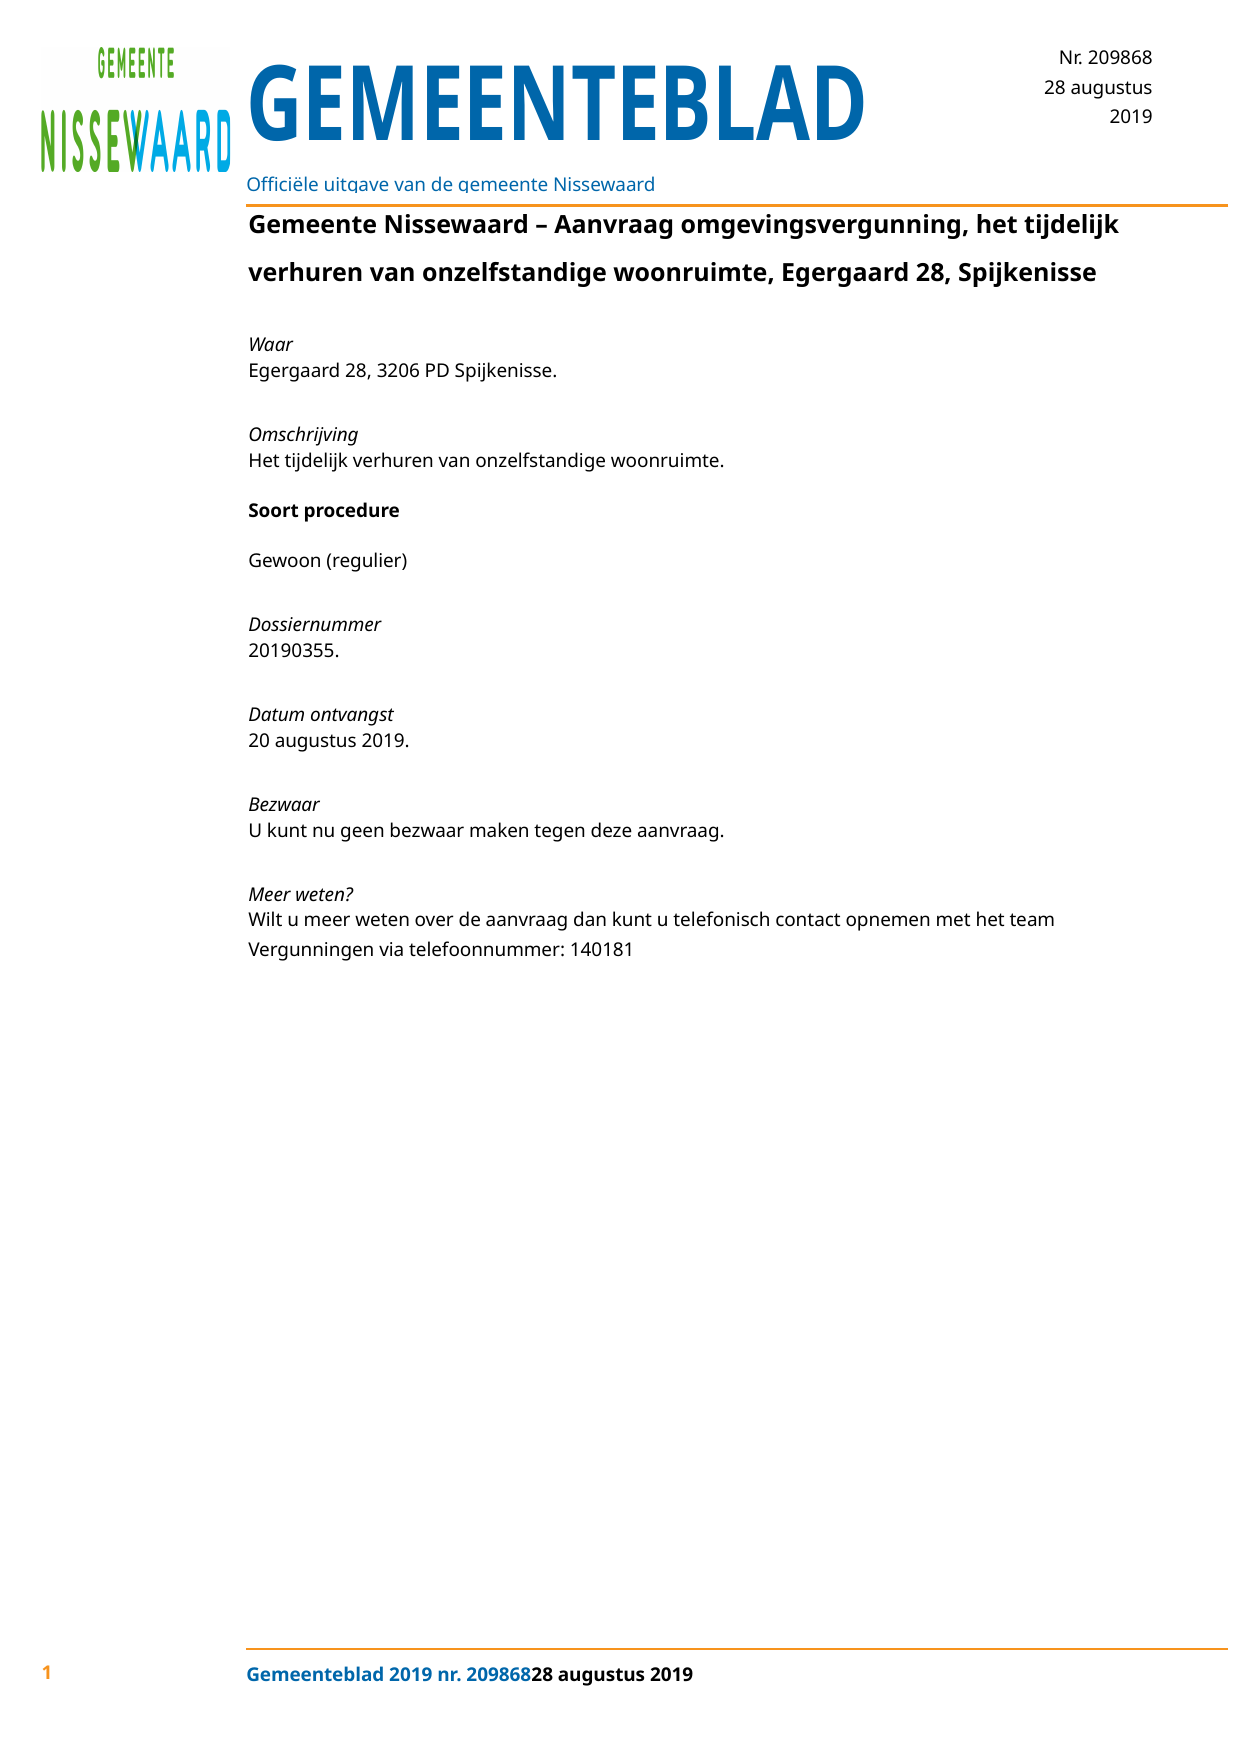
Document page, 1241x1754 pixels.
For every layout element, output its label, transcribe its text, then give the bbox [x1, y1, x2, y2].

text U kunt nu geen bezwaar maken tegen deze aanvraag. [248, 817, 1152, 842]
text Wilt u meer weten over de aanvraag dan kunt u telefonisch contact opnemen met het team Vergunningen via telefoonnummer: 140181 [248, 906, 1152, 962]
text Dossiernummer [248, 612, 1152, 637]
text Datum ontvangst [248, 701, 1152, 727]
text Het tijdelijk verhuren van onzelfstandige woonruimte. [248, 447, 1152, 473]
text 20 augustus 2019. [248, 727, 1152, 753]
text Waar [248, 331, 1152, 357]
text Soort procedure [248, 497, 1152, 523]
text Gemeente Nissewaard – Aanvraag omgevingsvergunning, het tijdelijk verhuren van onzelfstandige woonruimte, Egergaard 28, Spijkenisse [248, 207, 1152, 288]
picture [154, 157, 165, 172]
picture [41, 47, 231, 172]
text Egergaard 28, 3206 PD Spijkenisse. [248, 357, 1152, 383]
picture [201, 122, 206, 138]
picture [176, 157, 187, 172]
text Omschrijving [248, 421, 1152, 447]
text Meer weten? [248, 881, 1152, 906]
picture [200, 151, 206, 172]
text Gewoon (regulier) [248, 548, 1152, 573]
text Bezwaar [248, 791, 1152, 817]
picture [222, 122, 227, 160]
text 20190355. [248, 637, 1152, 663]
